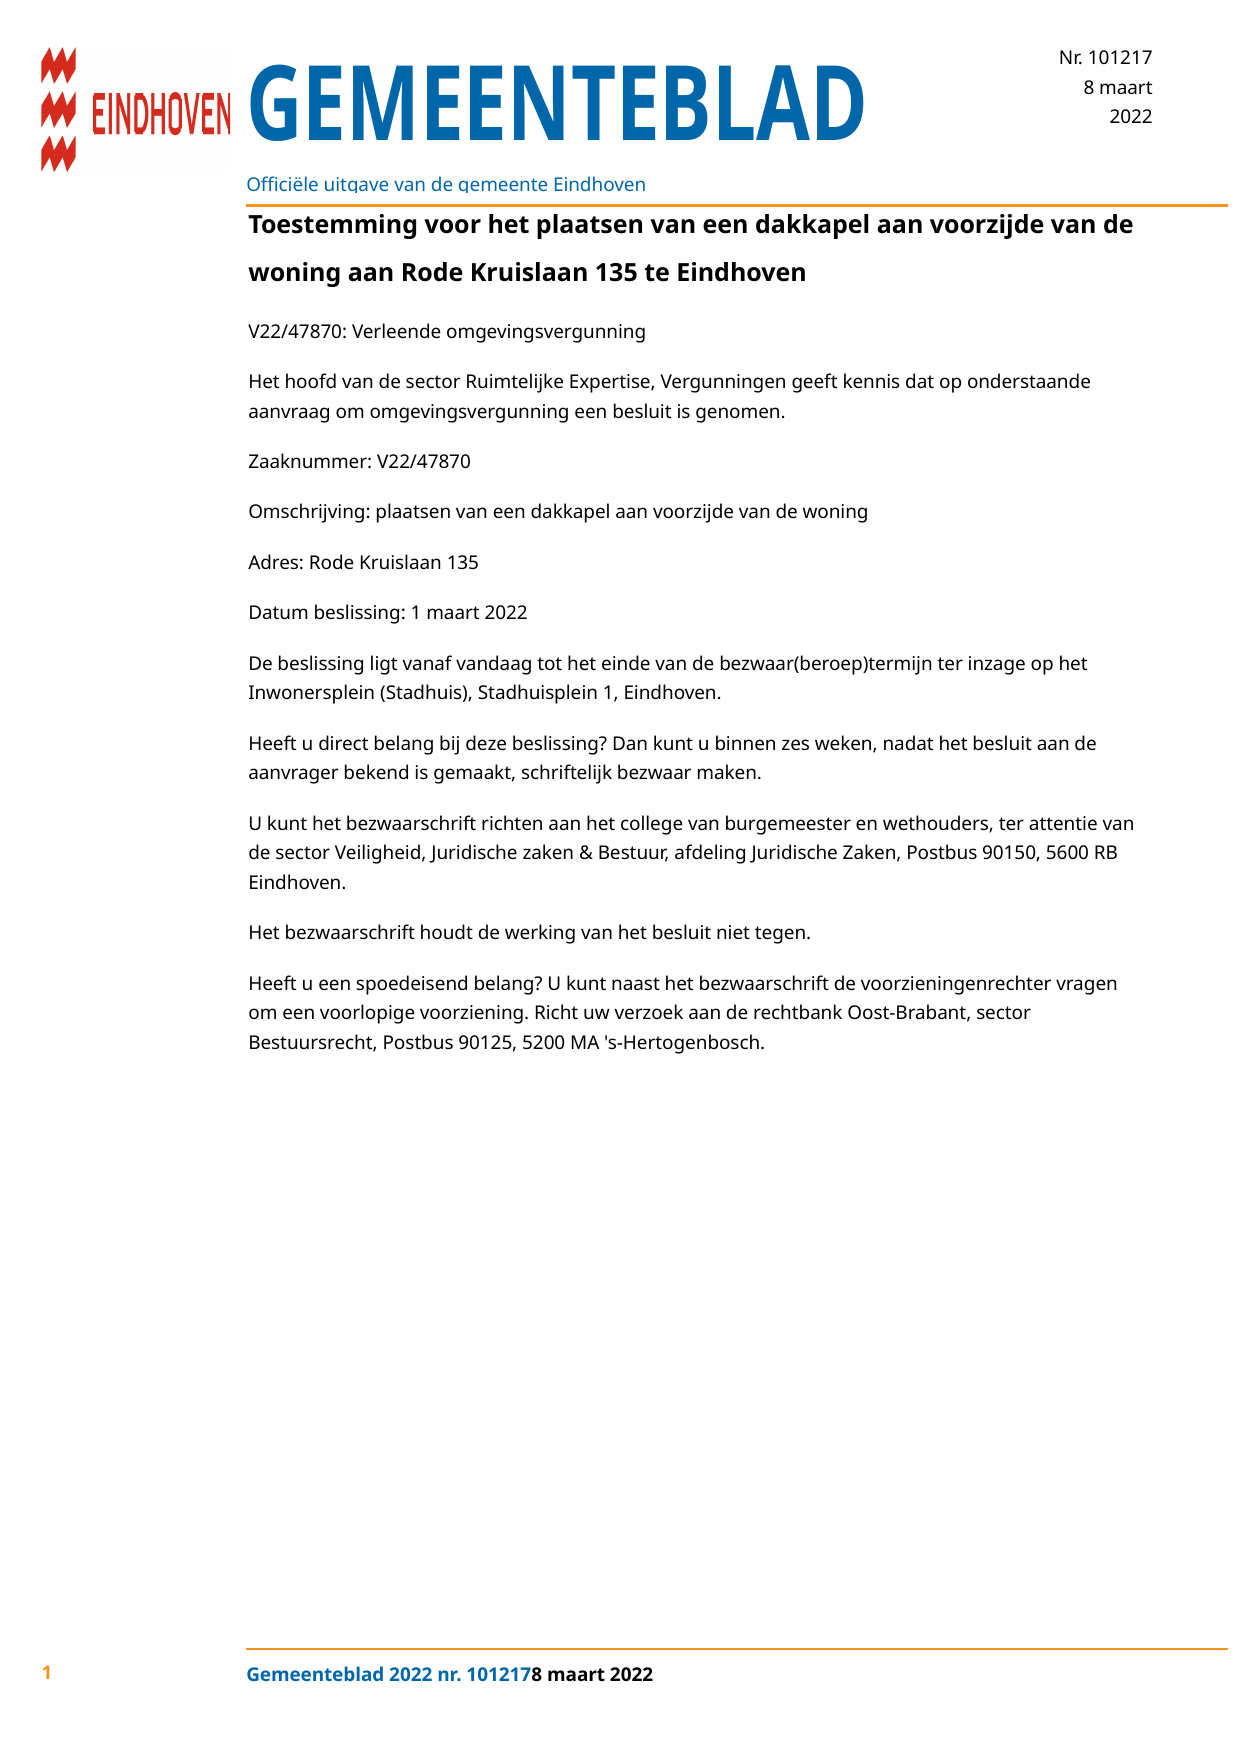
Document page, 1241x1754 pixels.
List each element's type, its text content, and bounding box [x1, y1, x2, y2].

text Het hoofd van de sector Ruimtelijke Expertise, Vergunningen geeft kennis dat op onderstaande aanvraag om omgevingsvergunning een besluit is genomen. [248, 368, 1152, 424]
text De beslissing ligt vanaf vandaag tot het einde van de bezwaar(beroep)termijn ter inzage op het Inwonersplein (Stadhuis), Stadhuisplein 1, Eindhoven. [248, 650, 1152, 705]
text Het bezwaarschrift houdt de werking van het besluit niet tegen. [248, 919, 1152, 945]
text Heeft u direct belang bij deze beslissing? Dan kunt u binnen zes weken, nadat het besluit aan de aanvrager bekend is gemaakt, schriftelijk bezwaar maken. [248, 730, 1152, 785]
picture [41, 47, 231, 172]
text Datum beslissing: 1 maart 2022 [248, 599, 1152, 625]
text Omschrijving: plaatsen van een dakkapel aan voorzijde van de woning [248, 499, 1152, 524]
text Heeft u een spoedeisend belang? U kunt naast het bezwaarschrift de voorzieningenrechter vragen om een voorlopige voorziening. Richt uw verzoek aan de rechtbank Oost-Brabant, sector Bestuursrecht, Postbus 90125, 5200 MA 's-Hertogenbosch. [248, 970, 1152, 1055]
text Zaaknummer: V22/47870 [248, 448, 1152, 474]
text Toestemming voor het plaatsen van een dakkapel aan voorzijde van de woning aan Rode Kruislaan 135 te Eindhoven [248, 207, 1152, 288]
text Adres: Rode Kruislaan 135 [248, 549, 1152, 575]
text V22/47870: Verleende omgevingsvergunning [248, 318, 1152, 344]
text U kunt het bezwaarschrift richten aan het college van burgemeester en wethouders, ter attentie van de sector Veiligheid, Juridische zaken & Bestuur, afdeling Juridische Zaken, Postbus 90150, 5600 RB Eindhoven. [248, 810, 1152, 895]
